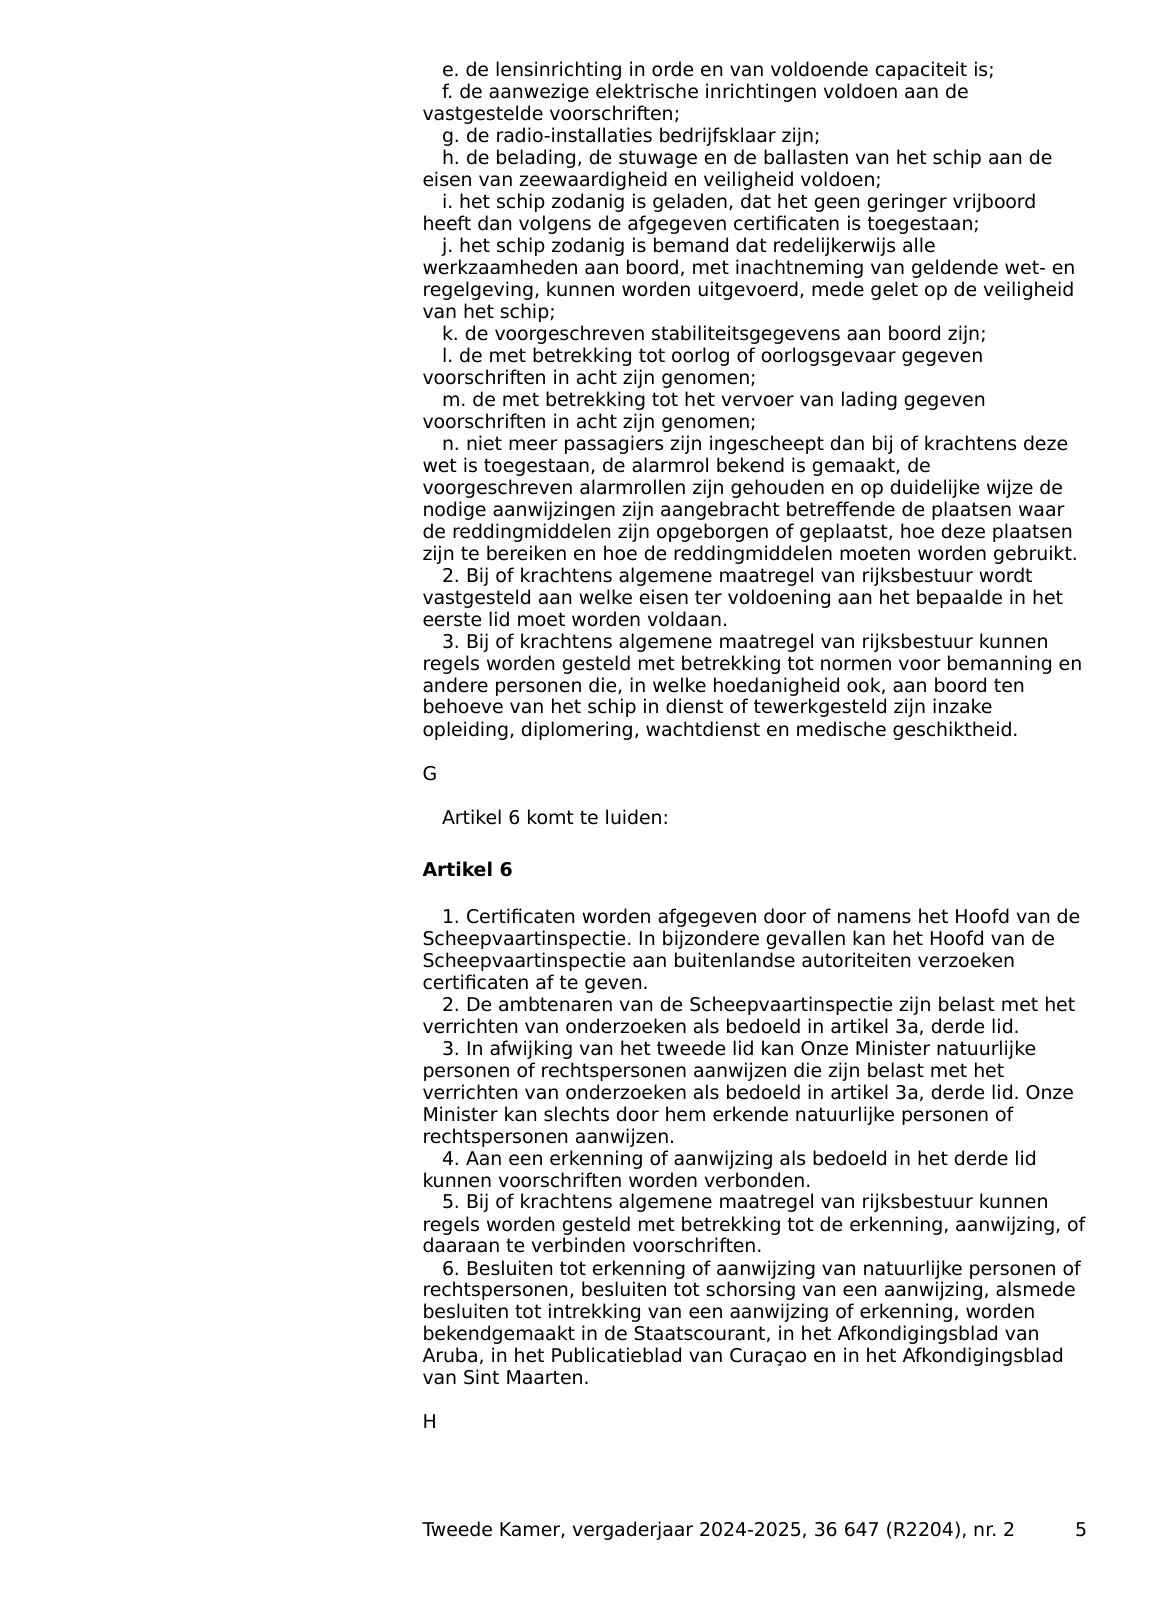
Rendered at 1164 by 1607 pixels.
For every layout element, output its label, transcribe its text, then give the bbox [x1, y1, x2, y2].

text g. de radio-installaties bedrijfsklaar zijn; [422, 125, 1087, 147]
text i. het schip zodanig is geladen, dat het geen geringer vrijboord heeft dan volgens de afgegeven certificaten is toegestaan; [422, 191, 1087, 235]
text H [422, 1411, 1087, 1433]
text 1. Certificaten worden afgegeven door of namens het Hoofd van de Scheepvaartinspectie. In bijzondere gevallen kan het Hoofd van de Scheepvaartinspectie aan buitenlandse autoriteiten verzoeken certificaten af te geven. [422, 906, 1087, 994]
text 2. Bij of krachtens algemene maatregel van rijksbestuur wordt vastgesteld aan welke eisen ter voldoening aan het bepaalde in het eerste lid moet worden voldaan. [422, 564, 1087, 631]
text 5. Bij of krachtens algemene maatregel van rijksbestuur kunnen regels worden gesteld met betrekking tot de erkenning, aanwijzing, of daaraan te verbinden voorschriften. [422, 1191, 1087, 1257]
text 3. Bij of krachtens algemene maatregel van rijksbestuur kunnen regels worden gesteld met betrekking tot normen voor bemanning en andere personen die, in welke hoedanigheid ook, aan boord ten behoeve van het schip in dienst of tewerkgesteld zijn inzake opleiding, diplomering, wachtdienst en medische geschiktheid. [422, 631, 1087, 740]
text 2. De ambtenaren van de Scheepvaartinspectie zijn belast met het verrichten van onderzoeken als bedoeld in artikel 3a, derde lid. [422, 994, 1087, 1038]
text n. niet meer passagiers zijn ingescheept dan bij of krachtens deze wet is toegestaan, de alarmrol bekend is gemaakt, de voorgeschreven alarmrollen zijn gehouden en op duidelijke wijze de nodige aanwijzingen zijn aangebracht betreffende de plaatsen waar de reddingmiddelen zijn opgeborgen of geplaatst, hoe deze plaatsen zijn te bereiken en hoe de reddingmiddelen moeten worden gebruikt. [422, 433, 1087, 564]
text 6. Besluiten tot erkenning of aanwijzing van natuurlijke personen of rechtspersonen, besluiten tot schorsing van een aanwijzing, alsmede besluiten tot intrekking van een aanwijzing of erkenning, worden bekendgemaakt in de Staatscourant, in het Afkondigingsblad van Aruba, in het Publicatieblad van Curaçao en in het Afkondigingsblad van Sint Maarten. [422, 1257, 1087, 1389]
text e. de lensinrichting in orde en van voldoende capaciteit is; [422, 59, 1087, 81]
text m. de met betrekking tot het vervoer van lading gegeven voorschriften in acht zijn genomen; [422, 389, 1087, 433]
text j. het schip zodanig is bemand dat redelijkerwijs alle werkzaamheden aan boord, met inachtneming van geldende wet- en regelgeving, kunnen worden uitgevoerd, mede gelet op de veiligheid van het schip; [422, 235, 1087, 323]
text l. de met betrekking tot oorlog of oorlogsgevaar gegeven voorschriften in acht zijn genomen; [422, 345, 1087, 389]
subtitle Artikel 6 [422, 859, 1087, 881]
text 4. Aan een erkenning of aanwijzing als bedoeld in het derde lid kunnen voorschriften worden verbonden. [422, 1147, 1087, 1191]
text k. de voorgeschreven stabiliteitsgegevens aan boord zijn; [422, 323, 1087, 345]
text f. de aanwezige elektrische inrichtingen voldoen aan de vastgestelde voorschriften; [422, 81, 1087, 125]
text Artikel 6 komt te luiden: [422, 807, 1087, 829]
text 3. In afwijking van het tweede lid kan Onze Minister natuurlijke personen of rechtspersonen aanwijzen die zijn belast met het verrichten van onderzoeken als bedoeld in artikel 3a, derde lid. Onze Minister kan slechts door hem erkende natuurlijke personen of rechtspersonen aanwijzen. [422, 1038, 1087, 1147]
text G [422, 763, 1087, 784]
text h. de belading, de stuwage en de ballasten van het schip aan de eisen van zeewaardigheid en veiligheid voldoen; [422, 147, 1087, 191]
